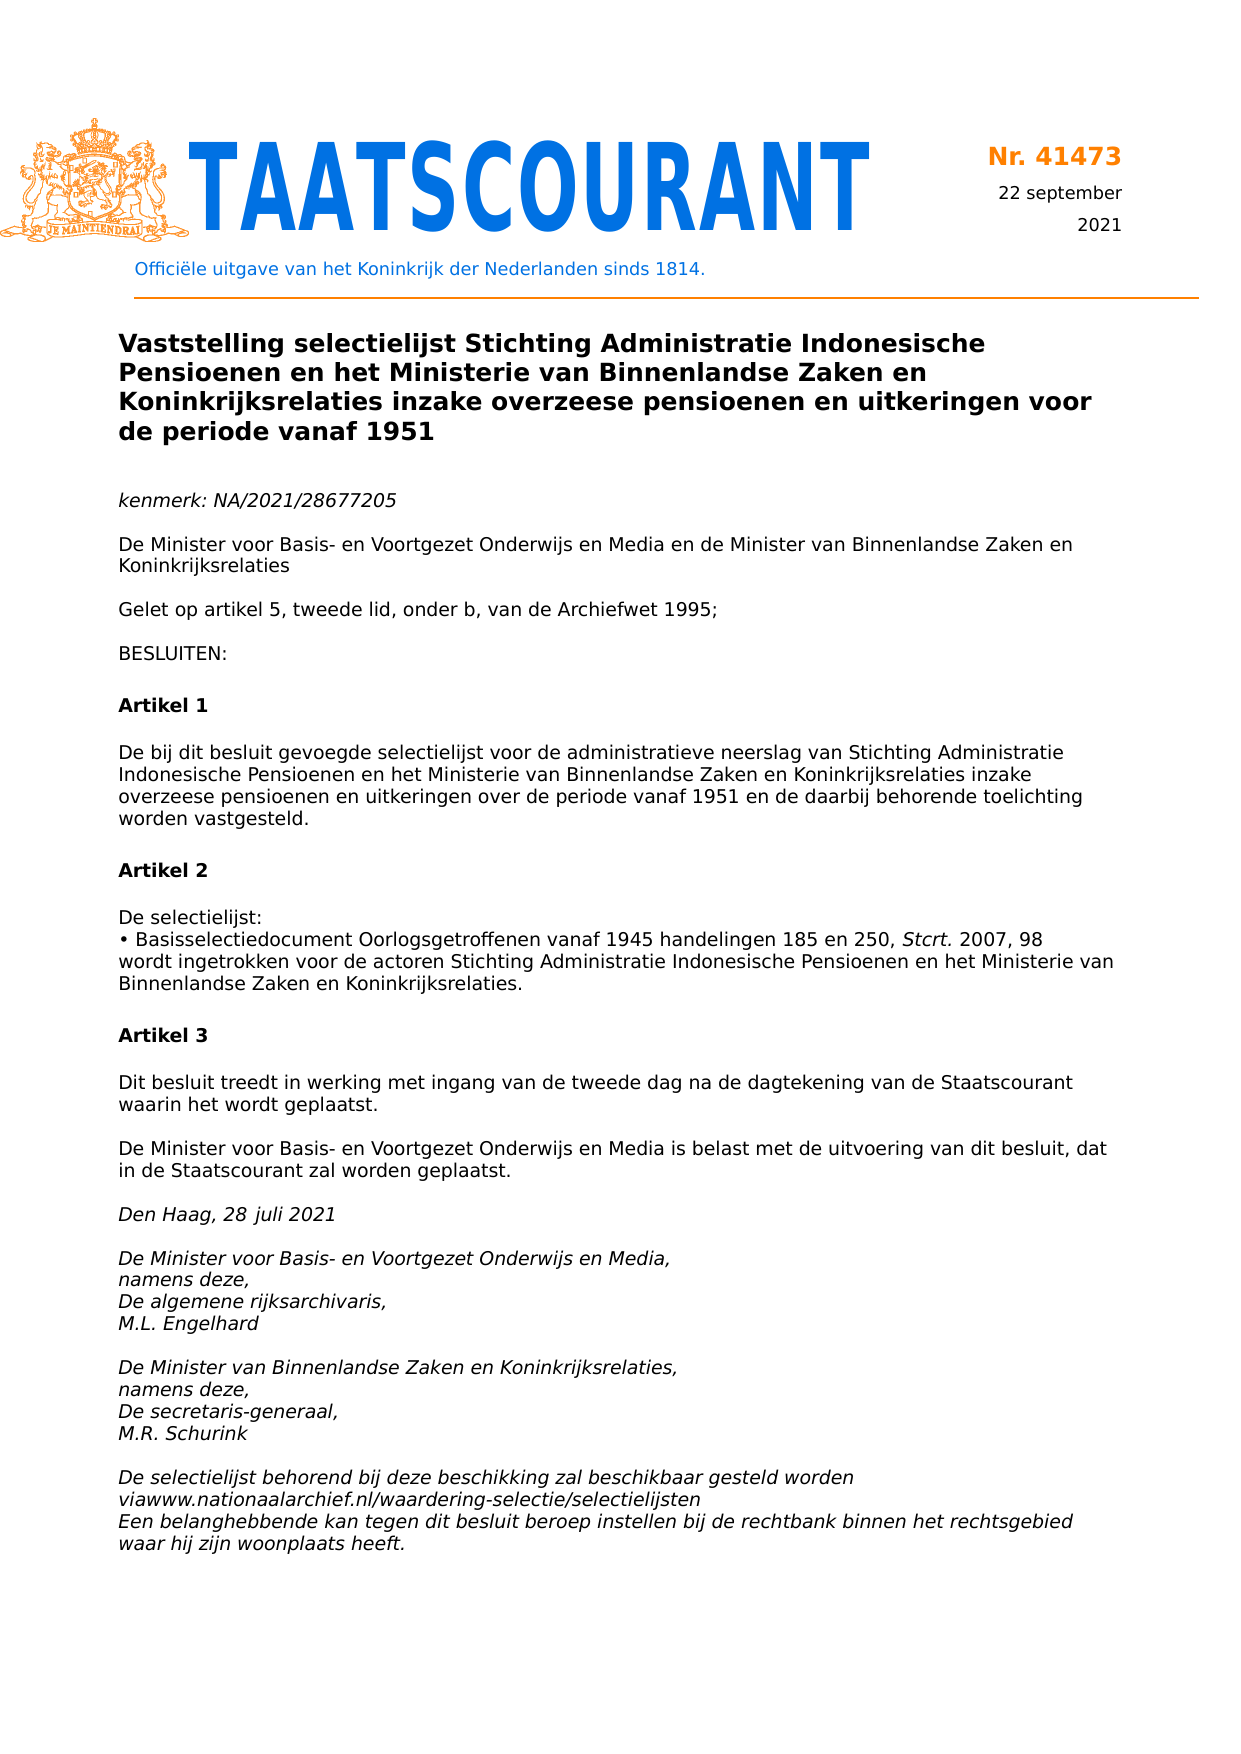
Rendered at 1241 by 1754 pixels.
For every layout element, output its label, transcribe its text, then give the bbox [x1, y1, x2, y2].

subtitle Artikel 1 [118, 695, 1122, 717]
text • Basisselectiedocument Oorlogsgetroffenen vanaf 1945 handelingen 185 en 250, Stcrt. 2007, 98 [118, 929, 1122, 951]
table_header Nr. 41473 [939, 118, 1199, 177]
table_header STAATSCOURANT [134, 118, 939, 259]
text De Minister voor Basis- en Voortgezet Onderwijs en Media, namens deze, De algemene rijksarchivaris, M.L. Engelhard [118, 1247, 1122, 1335]
text wordt ingetrokken voor de actoren Stichting Administratie Indonesische Pensioenen en het Ministerie van Binnenlandse Zaken en Koninkrijksrelaties. [118, 951, 1122, 995]
text De Minister van Binnenlandse Zaken en Koninkrijksrelaties, namens deze, De secretaris-generaal, M.R. Schurink [118, 1357, 1122, 1445]
subtitle Vaststelling selectielijst Stichting Administratie Indonesische Pensioenen en het Ministerie van Binnenlandse Zaken en Koninkrijksrelaties inzake overzeese pensioenen en uitkeringen voor de periode vanaf 1951 [118, 329, 1122, 446]
text Een belanghebbende kan tegen dit besluit beroep instellen bij de rechtbank binnen het rechtsgebied waar hij zijn woonplaats heeft. [118, 1511, 1122, 1555]
text Dit besluit treedt in werking met ingang van de tweede dag na de dagtekening van de Staatscourant waarin het wordt geplaatst. [118, 1072, 1122, 1116]
text Gelet op artikel 5, tweede lid, onder b, van de Archiefwet 1995; [118, 599, 1122, 621]
text De Minister voor Basis- en Voortgezet Onderwijs en Media is belast met de uitvoering van dit besluit, dat in de Staatscourant zal worden geplaatst. [118, 1138, 1122, 1182]
table_cell 22 september [939, 177, 1199, 209]
subtitle Artikel 2 [118, 860, 1122, 882]
picture [0, 118, 189, 242]
table_cell 2021 [939, 209, 1199, 259]
table_header [0, 242, 134, 297]
text BESLUITEN: [118, 643, 1122, 665]
text De bij dit besluit gevoegde selectielijst voor de administratieve neerslag van Stichting Administratie Indonesische Pensioenen en het Ministerie van Binnenlandse Zaken en Koninkrijksrelaties inzake overzeese pensioenen en uitkeringen over de periode vanaf 1951 en de daarbij behorende toelichting worden vastgesteld. [118, 742, 1122, 830]
text Den Haag, 28 juli 2021 [118, 1203, 1122, 1226]
text De selectielijst behorend bij deze beschikking zal beschikbaar gesteld worden viawww.nationaalarchief.nl/waardering-selectie/selectielijsten [118, 1467, 1122, 1511]
text De selectielijst: [118, 907, 1122, 929]
text kenmerk: NA/2021/28677205 [118, 489, 1122, 512]
text De Minister voor Basis- en Voortgezet Onderwijs en Media en de Minister van Binnenlandse Zaken en Koninkrijksrelaties [118, 533, 1122, 577]
subtitle Artikel 3 [118, 1025, 1122, 1047]
table_cell Officiële uitgave van het Koninkrijk der Nederlanden sinds 1814. [134, 259, 1199, 297]
